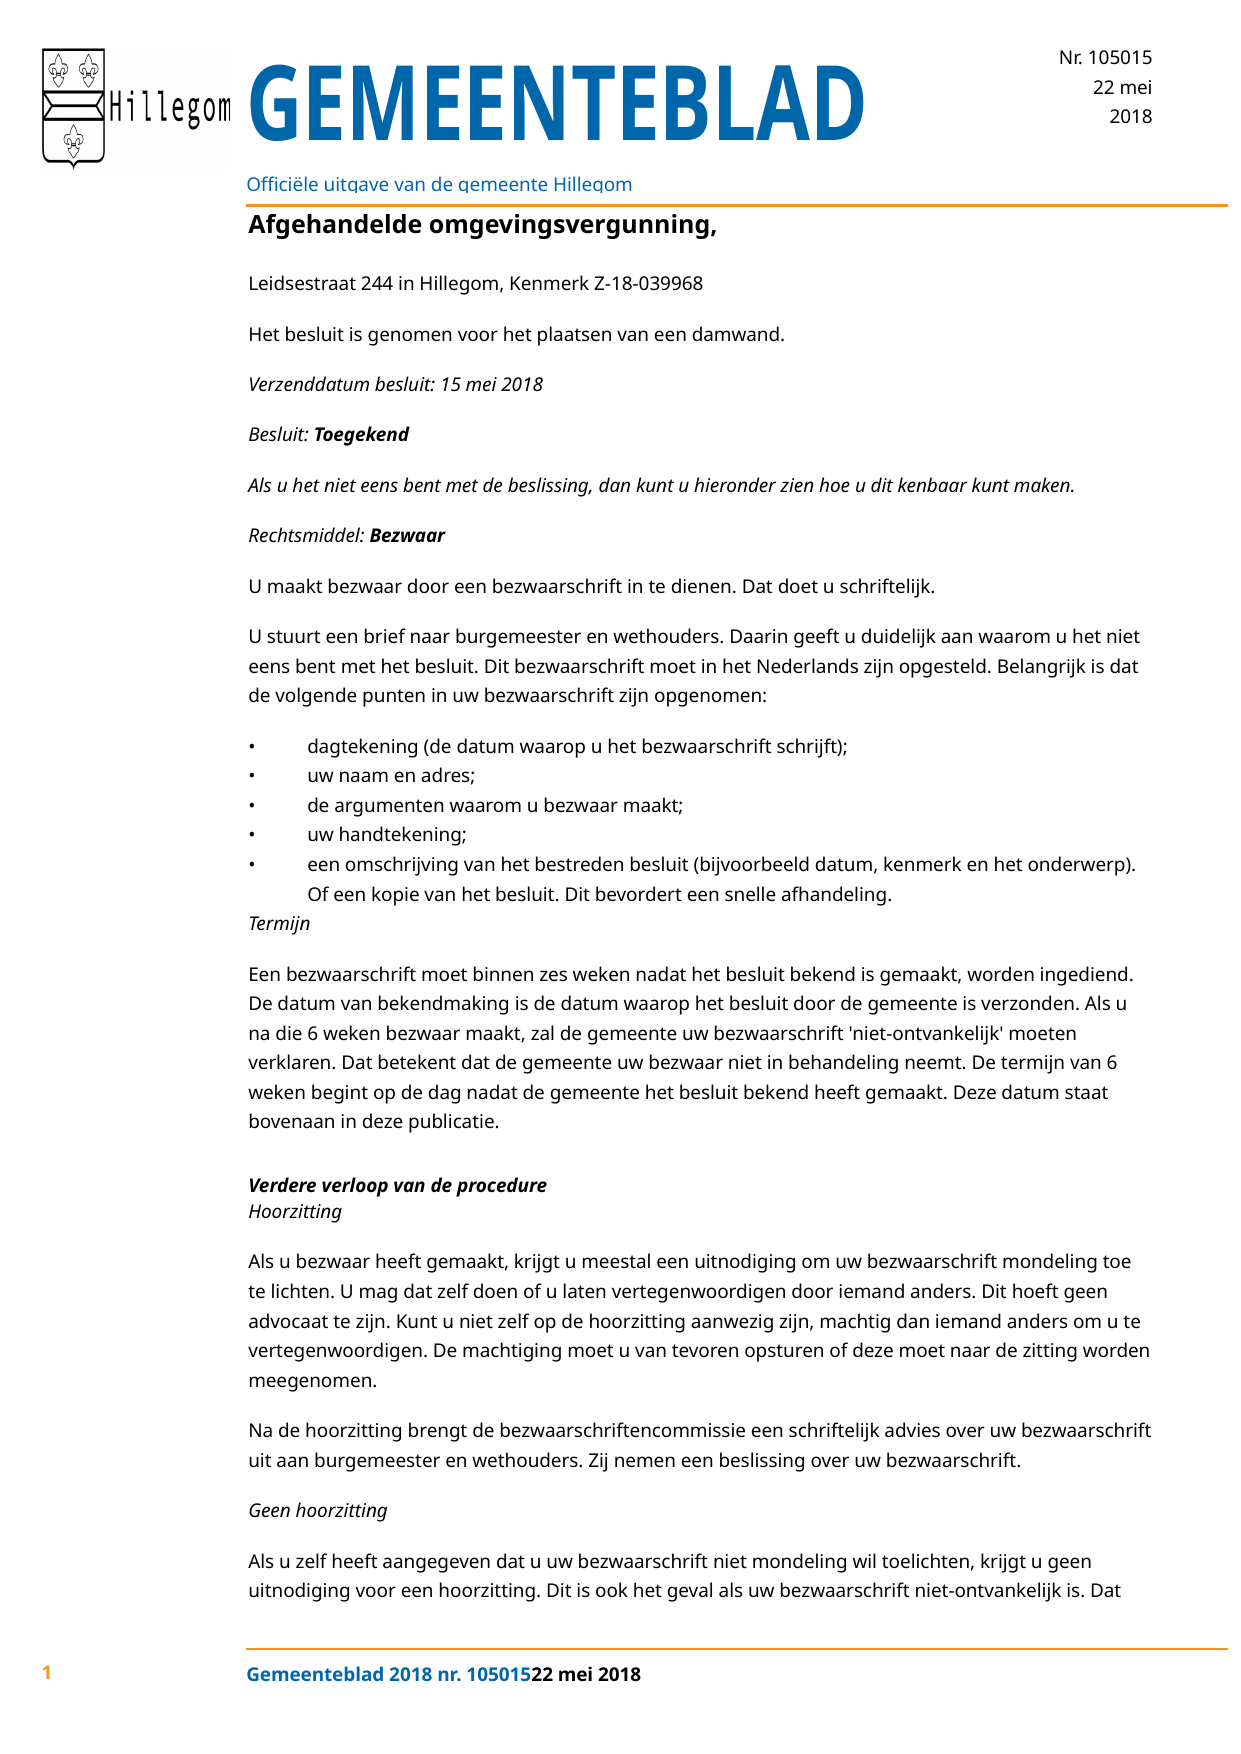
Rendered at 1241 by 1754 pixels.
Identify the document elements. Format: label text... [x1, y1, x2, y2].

text Leidsestraat 244 in Hillegom, Kenmerk Z-18-039968 [248, 270, 1152, 296]
list uw naam en adres; [248, 762, 1152, 788]
text Als u zelf heeft aangegeven dat u uw bezwaarschrift niet mondeling wil toelichten, krijgt u geen uitnodiging voor een hoorzitting. Dit is ook het geval als uw bezwaarschrift niet-ontvankelijk is. Dat [248, 1548, 1152, 1603]
text Besluit: Toegekend [248, 422, 1152, 447]
text Afgehandelde omgevingsvergunning, [248, 207, 1152, 241]
text Verdere verloop van de procedure [248, 1173, 1152, 1198]
text Na de hoorzitting brengt de bezwaarschriftencommissie een schriftelijk advies over uw bezwaarschrift uit aan burgemeester en wethouders. Zij nemen een beslissing over uw bezwaarschrift. [248, 1417, 1152, 1473]
list de argumenten waarom u bezwaar maakt; [248, 792, 1152, 818]
text Het besluit is genomen voor het plaatsen van een damwand. [248, 321, 1152, 346]
list uw handtekening; [248, 822, 1152, 847]
text Rechtsmiddel: Bezwaar [248, 522, 1152, 548]
text Geen hoorzitting [248, 1497, 1152, 1523]
list dagtekening (de datum waarop u het bezwaarschrift schrijft); [248, 733, 1152, 758]
list een omschrijving van het bestreden besluit (bijvoorbeeld datum, kenmerk en het onderwerp). Of een kopie van het besluit. Dit bevordert een snelle afhandeling. [248, 851, 1152, 906]
text Verzenddatum besluit: 15 mei 2018 [248, 371, 1152, 397]
text Termijn [248, 910, 1152, 936]
text Als u het niet eens bent met de beslissing, dan kunt u hieronder zien hoe u dit kenbaar kunt maken. [248, 472, 1152, 498]
text Hoorzitting [248, 1198, 1152, 1224]
text U stuurt een brief naar burgemeester en wethouders. Daarin geeft u duidelijk aan waarom u het niet eens bent met het besluit. Dit bezwaarschrift moet in het Nederlands zijn opgesteld. Belangrijk is dat de volgende punten in uw bezwaarschrift zijn opgenomen: [248, 623, 1152, 708]
text U maakt bezwaar door een bezwaarschrift in te dienen. Dat doet u schriftelijk. [248, 573, 1152, 598]
text Als u bezwaar heeft gemaakt, krijgt u meestal een uitnodiging om uw bezwaarschrift mondeling toe te lichten. U mag dat zelf doen of u laten vertegenwoordigen door iemand anders. Dit hoeft geen advocaat te zijn. Kunt u niet zelf op de hoorzitting aanwezig zijn, machtig dan iemand anders om u te vertegenwoordigen. De machtiging moet u van tevoren opsturen of deze moet naar de zitting worden meegenomen. [248, 1249, 1152, 1393]
picture [41, 47, 231, 172]
text Een bezwaarschrift moet binnen zes weken nadat het besluit bekend is gemaakt, worden ingediend. De datum van bekendmaking is de datum waarop het besluit door de gemeente is verzonden. Als u na die 6 weken bezwaar maakt, zal de gemeente uw bezwaarschrift 'niet-ontvankelijk' moeten verklaren. Dat betekent dat de gemeente uw bezwaar niet in behandeling neemt. De termijn van 6 weken begint op de dag nadat de gemeente het besluit bekend heeft gemaakt. Deze datum staat bovenaan in deze publicatie. [248, 961, 1152, 1134]
